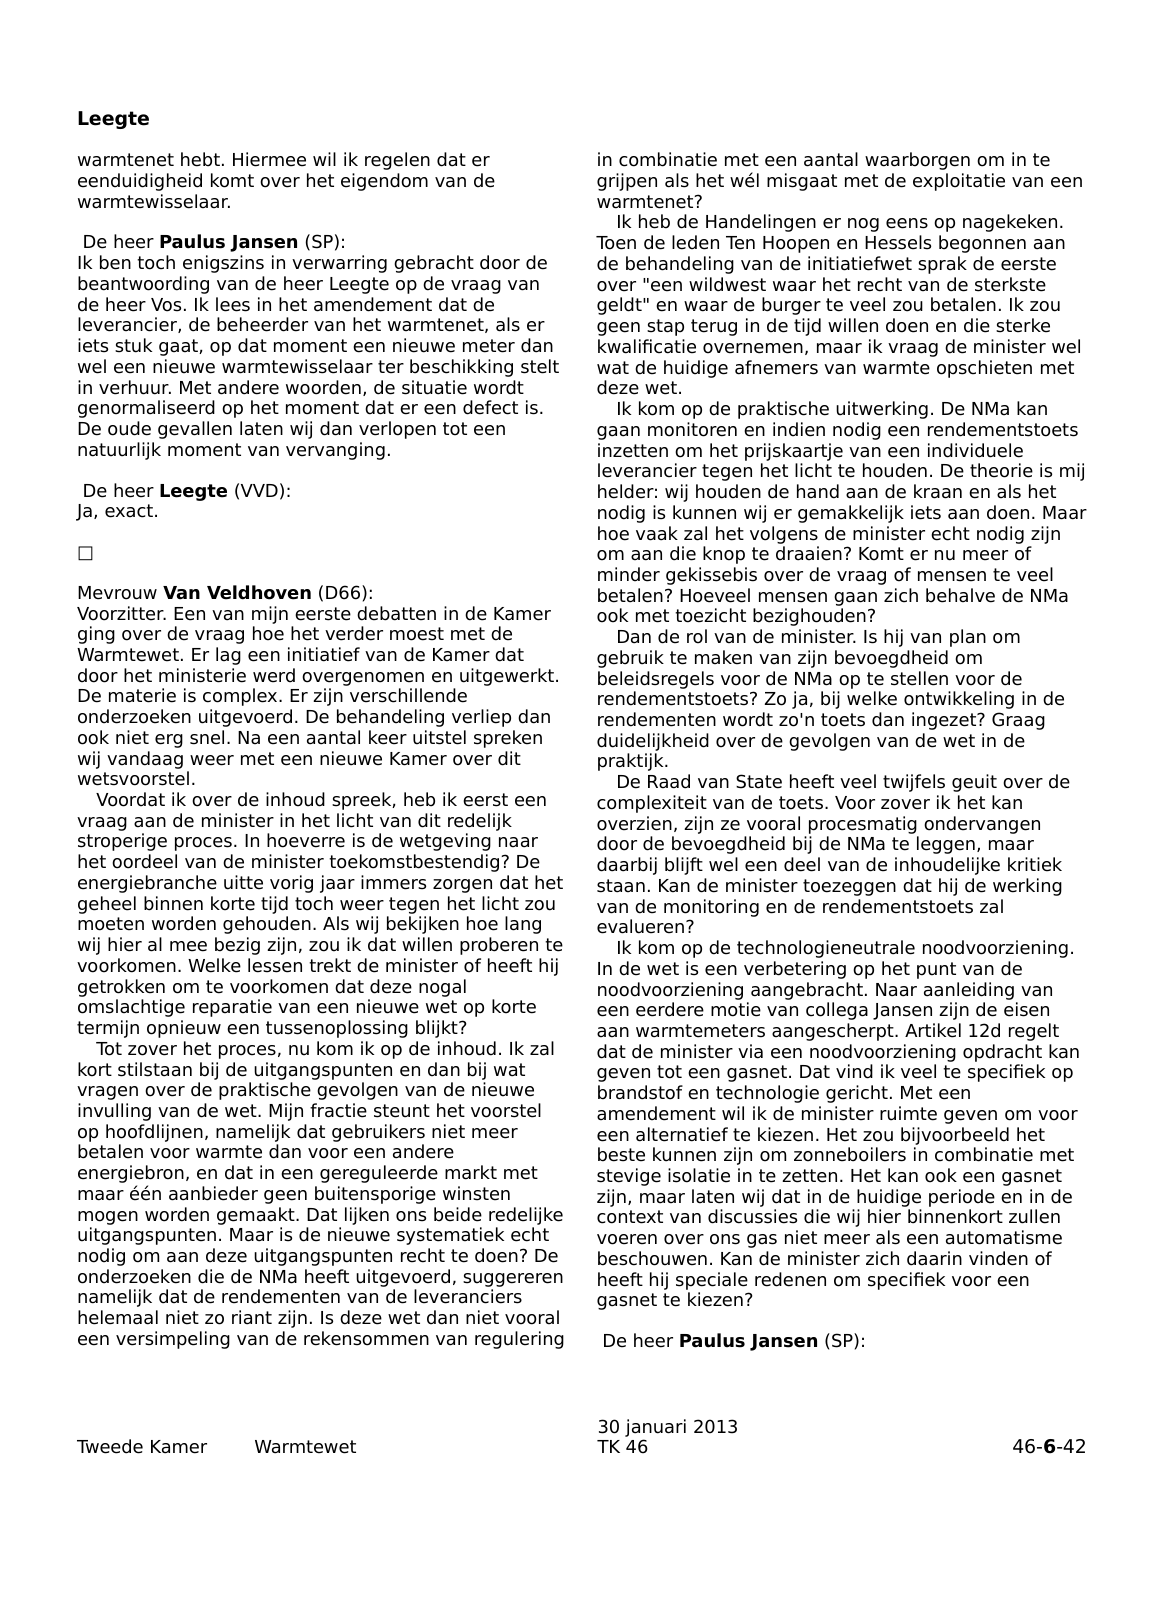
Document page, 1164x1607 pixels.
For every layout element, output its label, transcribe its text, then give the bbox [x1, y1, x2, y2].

text Voorzitter. Een van mijn eerste debatten in de Kamer ging over de vraag hoe het verder moest met de Warmtewet. Er lag een initiatief van de Kamer dat door het ministerie werd overgenomen en uitgewerkt. De materie is complex. Er zijn verschillende onderzoeken uitgevoerd. De behandeling verliep dan ook niet erg snel. Na een aantal keer uitstel spreken wij vandaag weer met een nieuwe Kamer over dit wetsvoorstel. [77, 603, 567, 790]
text in combinatie met een aantal waarborgen om in te grijpen als het wél misgaat met de exploitatie van een warmtenet? [596, 150, 1087, 212]
text Dan de rol van de minister. Is hij van plan om gebruik te maken van zijn bevoegdheid om beleidsregels voor de NMa op te stellen voor de rendementstoets? Zo ja, bij welke ontwikkeling in de rendementen wordt zo'n toets dan ingezet? Graag duidelijkheid over de gevolgen van de wet in de praktijk. [596, 627, 1087, 772]
text De heer Paulus Jansen (SP): [77, 232, 567, 253]
text Mevrouw Van Veldhoven (D66): [77, 583, 567, 603]
text Voordat ik over de inhoud spreek, heb ik eerst een vraag aan de minister in het licht van dit redelijk stroperige proces. In hoeverre is de wetgeving naar het oordeel van de minister toekomstbestendig? De energiebranche uitte vorig jaar immers zorgen dat het geheel binnen korte tijd toch weer tegen het licht zou moeten worden gehouden. Als wij bekijken hoe lang wij hier al mee bezig zijn, zou ik dat willen proberen te voorkomen. Welke lessen trekt de minister of heeft hij getrokken om te voorkomen dat deze nogal omslachtige reparatie van een nieuwe wet op korte termijn opnieuw een tussenoplossing blijkt? [77, 790, 567, 1039]
text De heer Paulus Jansen (SP): [596, 1331, 1087, 1352]
text Ja, exact. [77, 501, 567, 522]
text Tot zover het proces, nu kom ik op de inhoud. Ik zal kort stilstaan bij de uitgangspunten en dan bij wat vragen over de praktische gevolgen van de nieuwe invulling van de wet. Mijn fractie steunt het voorstel op hoofdlijnen, namelijk dat gebruikers niet meer betalen voor warmte dan voor een andere energiebron, en dat in een gereguleerde markt met maar één aanbieder geen buitensporige winsten mogen worden gemaakt. Dat lijken ons beide redelijke uitgangspunten. Maar is de nieuwe systematiek echt nodig om aan deze uitgangspunten recht te doen? De onderzoeken die de NMa heeft uitgevoerd, suggereren namelijk dat de rendementen van de leveranciers helemaal niet zo riant zijn. Is deze wet dan niet vooral een versimpeling van de rekensommen van regulering [77, 1039, 567, 1349]
text Ik kom op de technologieneutrale noodvoorziening. In de wet is een verbetering op het punt van de noodvoorziening aangebracht. Naar aanleiding van een eerdere motie van collega Jansen zijn de eisen aan warmtemeters aangescherpt. Artikel 12d regelt dat de minister via een noodvoorziening opdracht kan geven tot een gasnet. Dat vind ik veel te specifiek op brandstof en technologie gericht. Met een amendement wil ik de minister ruimte geven om voor een alternatief te kiezen. Het zou bijvoorbeeld het beste kunnen zijn om zonneboilers in combinatie met stevige isolatie in te zetten. Het kan ook een gasnet zijn, maar laten wij dat in de huidige periode en in de context van discussies die wij hier binnenkort zullen voeren over ons gas niet meer als een automatisme beschouwen. Kan de minister zich daarin vinden of heeft hij speciale redenen om specifiek voor een gasnet te kiezen? [596, 938, 1087, 1311]
text De heer Leegte (VVD): [77, 480, 567, 501]
text □ [77, 542, 567, 563]
text Ik ben toch enigszins in verwarring gebracht door de beantwoording van de heer Leegte op de vraag van de heer Vos. Ik lees in het amendement dat de leverancier, de beheerder van het warmtenet, als er iets stuk gaat, op dat moment een nieuwe meter dan wel een nieuwe warmtewisselaar ter beschikking stelt in verhuur. Met andere woorden, de situatie wordt genormaliseerd op het moment dat er een defect is. De oude gevallen laten wij dan verlopen tot een natuurlijk moment van vervanging. [77, 253, 567, 460]
text Ik kom op de praktische uitwerking. De NMa kan gaan monitoren en indien nodig een rendementstoets inzetten om het prijskaartje van een individuele leverancier tegen het licht te houden. De theorie is mij helder: wij houden de hand aan de kraan en als het nodig is kunnen wij er gemakkelijk iets aan doen. Maar hoe vaak zal het volgens de minister echt nodig zijn om aan die knop te draaien? Komt er nu meer of minder gekissebis over de vraag of mensen te veel betalen? Hoeveel mensen gaan zich behalve de NMa ook met toezicht bezighouden? [596, 399, 1087, 627]
text De Raad van State heeft veel twijfels geuit over de complexiteit van de toets. Voor zover ik het kan overzien, zijn ze vooral procesmatig ondervangen door de bevoegdheid bij de NMa te leggen, maar daarbij blijft wel een deel van de inhoudelijke kritiek staan. Kan de minister toezeggen dat hij de werking van de monitoring en de rendementstoets zal evalueren? [596, 772, 1087, 938]
text Ik heb de Handelingen er nog eens op nagekeken. Toen de leden Ten Hoopen en Hessels begonnen aan de behandeling van de initiatiefwet sprak de eerste over "een wildwest waar het recht van de sterkste geldt" en waar de burger te veel zou betalen. Ik zou geen stap terug in de tijd willen doen en die sterke kwalificatie overnemen, maar ik vraag de minister wel wat de huidige afnemers van warmte opschieten met deze wet. [596, 212, 1087, 399]
text warmtenet hebt. Hiermee wil ik regelen dat er eenduidigheid komt over het eigendom van de warmtewisselaar. [77, 150, 567, 212]
